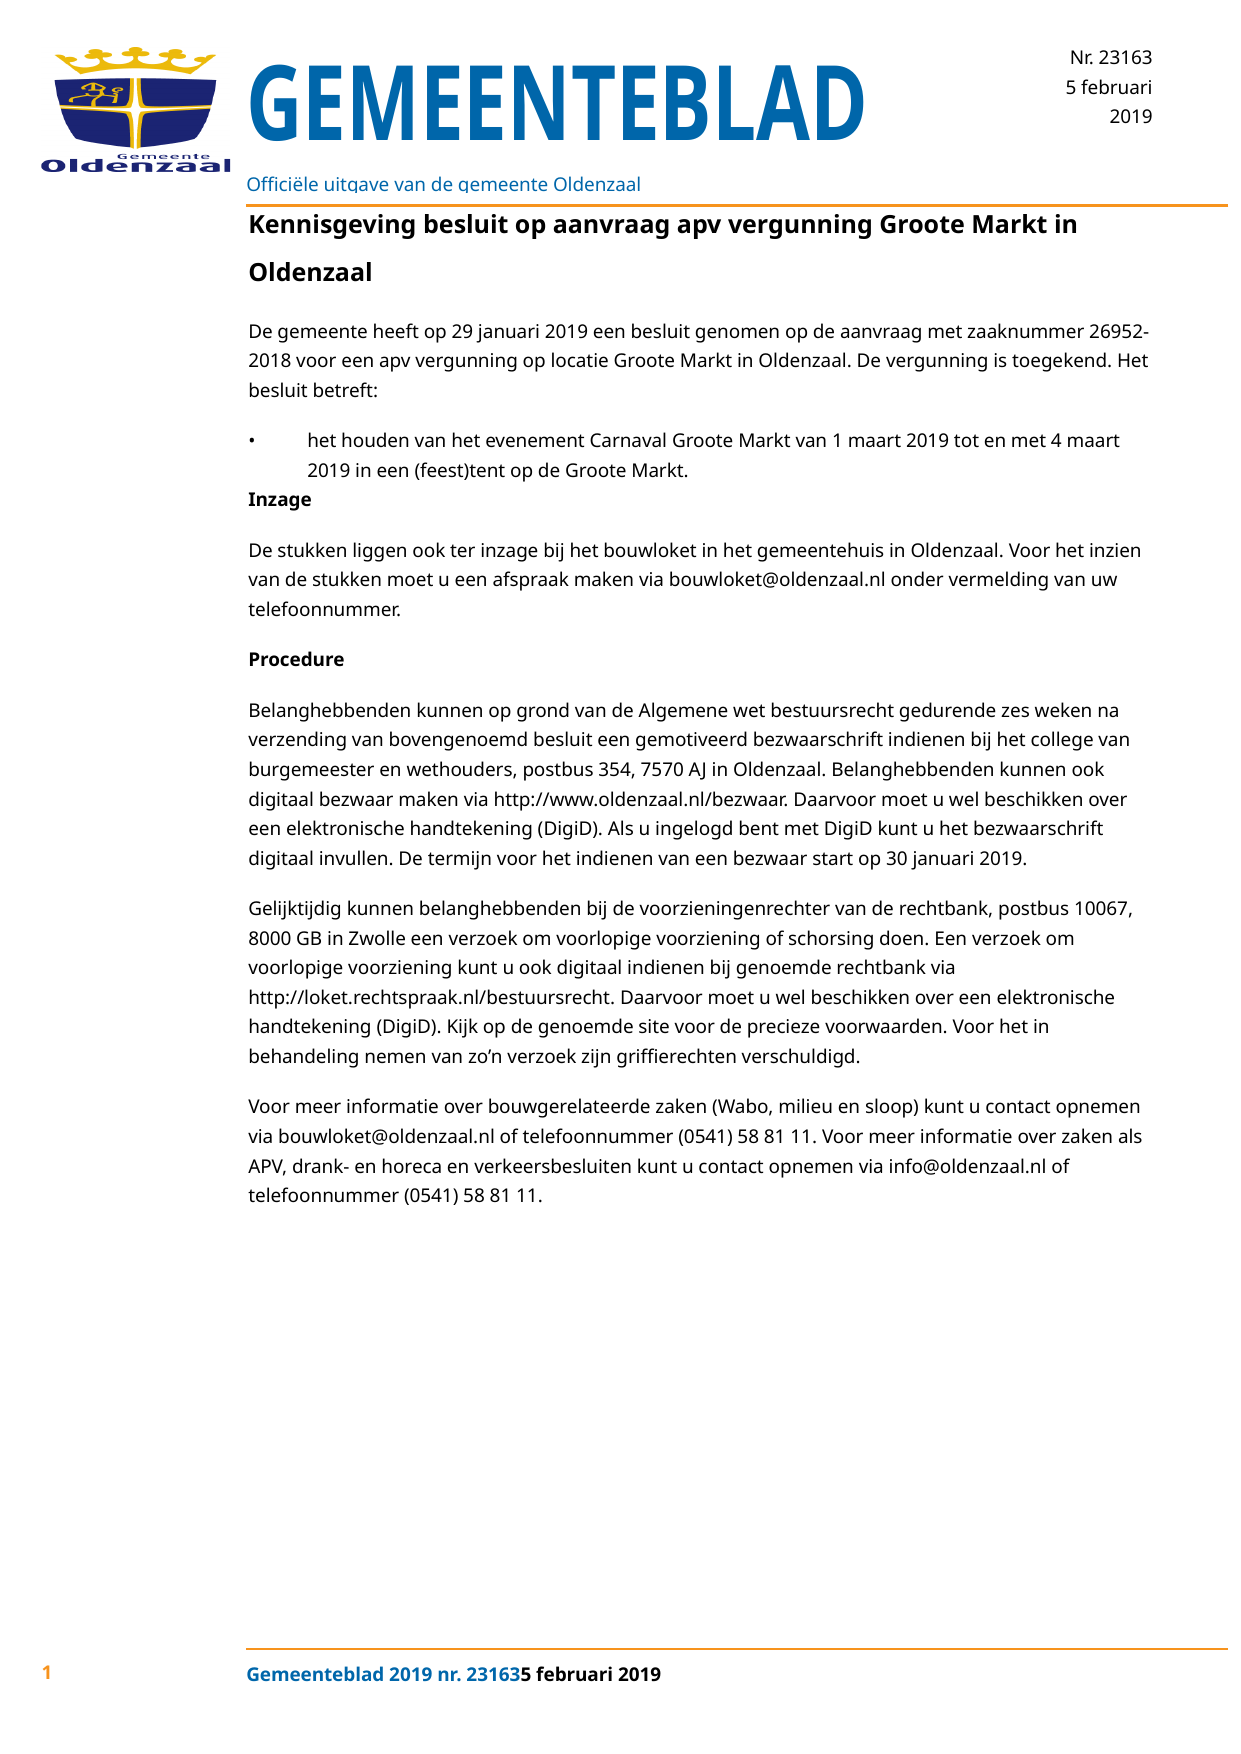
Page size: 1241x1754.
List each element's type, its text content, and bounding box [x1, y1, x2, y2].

text Voor meer informatie over bouwgerelateerde zaken (Wabo, milieu en sloop) kunt u contact opnemen via bouwloket@oldenzaal.nl of telefoonnummer (0541) 58 81 11. Voor meer informatie over zaken als APV, drank- en horeca en verkeersbesluiten kunt u contact opnemen via info@oldenzaal.nl of telefoonnummer (0541) 58 81 11. [248, 1094, 1152, 1208]
picture [41, 47, 231, 172]
text De stukken liggen ook ter inzage bij het bouwloket in het gemeentehuis in Oldenzaal. Voor het inzien van de stukken moet u een afspraak maken via bouwloket@oldenzaal.nl onder vermelding van uw telefoonnummer. [248, 537, 1152, 622]
text Gelijktijdig kunnen belanghebbenden bij de voorzieningenrechter van de rechtbank, postbus 10067, 8000 GB in Zwolle een verzoek om voorlopige voorziening of schorsing doen. Een verzoek om voorlopige voorziening kunt u ook digitaal indienen bij genoemde rechtbank via http://loket.rechtspraak.nl/bestuursrecht. Daarvoor moet u wel beschikken over een elektronische handtekening (DigiD). Kijk op de genoemde site voor de precieze voorwaarden. Voor het in behandeling nemen van zo’n verzoek zijn griffierechten verschuldigd. [248, 895, 1152, 1069]
text Kennisgeving besluit op aanvraag apv vergunning Groote Markt in Oldenzaal [248, 207, 1152, 288]
text Procedure [248, 647, 1152, 672]
text Belanghebbenden kunnen op grond van de Algemene wet bestuursrecht gedurende zes weken na verzending van bovengenoemd besluit een gemotiveerd bezwaarschrift indienen bij het college van burgemeester en wethouders, postbus 354, 7570 AJ in Oldenzaal. Belanghebbenden kunnen ook digitaal bezwaar maken via http://www.oldenzaal.nl/bezwaar. Daarvoor moet u wel beschikken over een elektronische handtekening (DigiD). Als u ingelogd bent met DigiD kunt u het bezwaarschrift digitaal invullen. De termijn voor het indienen van een bezwaar start op 30 januari 2019. [248, 697, 1152, 871]
list het houden van het evenement Carnaval Groote Markt van 1 maart 2019 tot en met 4 maart 2019 in een (feest)tent op de Groote Markt. [248, 427, 1152, 483]
text De gemeente heeft op 29 januari 2019 een besluit genomen op de aanvraag met zaaknummer 26952-2018 voor een apv vergunning op locatie Groote Markt in Oldenzaal. De vergunning is toegekend. Het besluit betreft: [248, 318, 1152, 403]
text Inzage [248, 487, 1152, 512]
